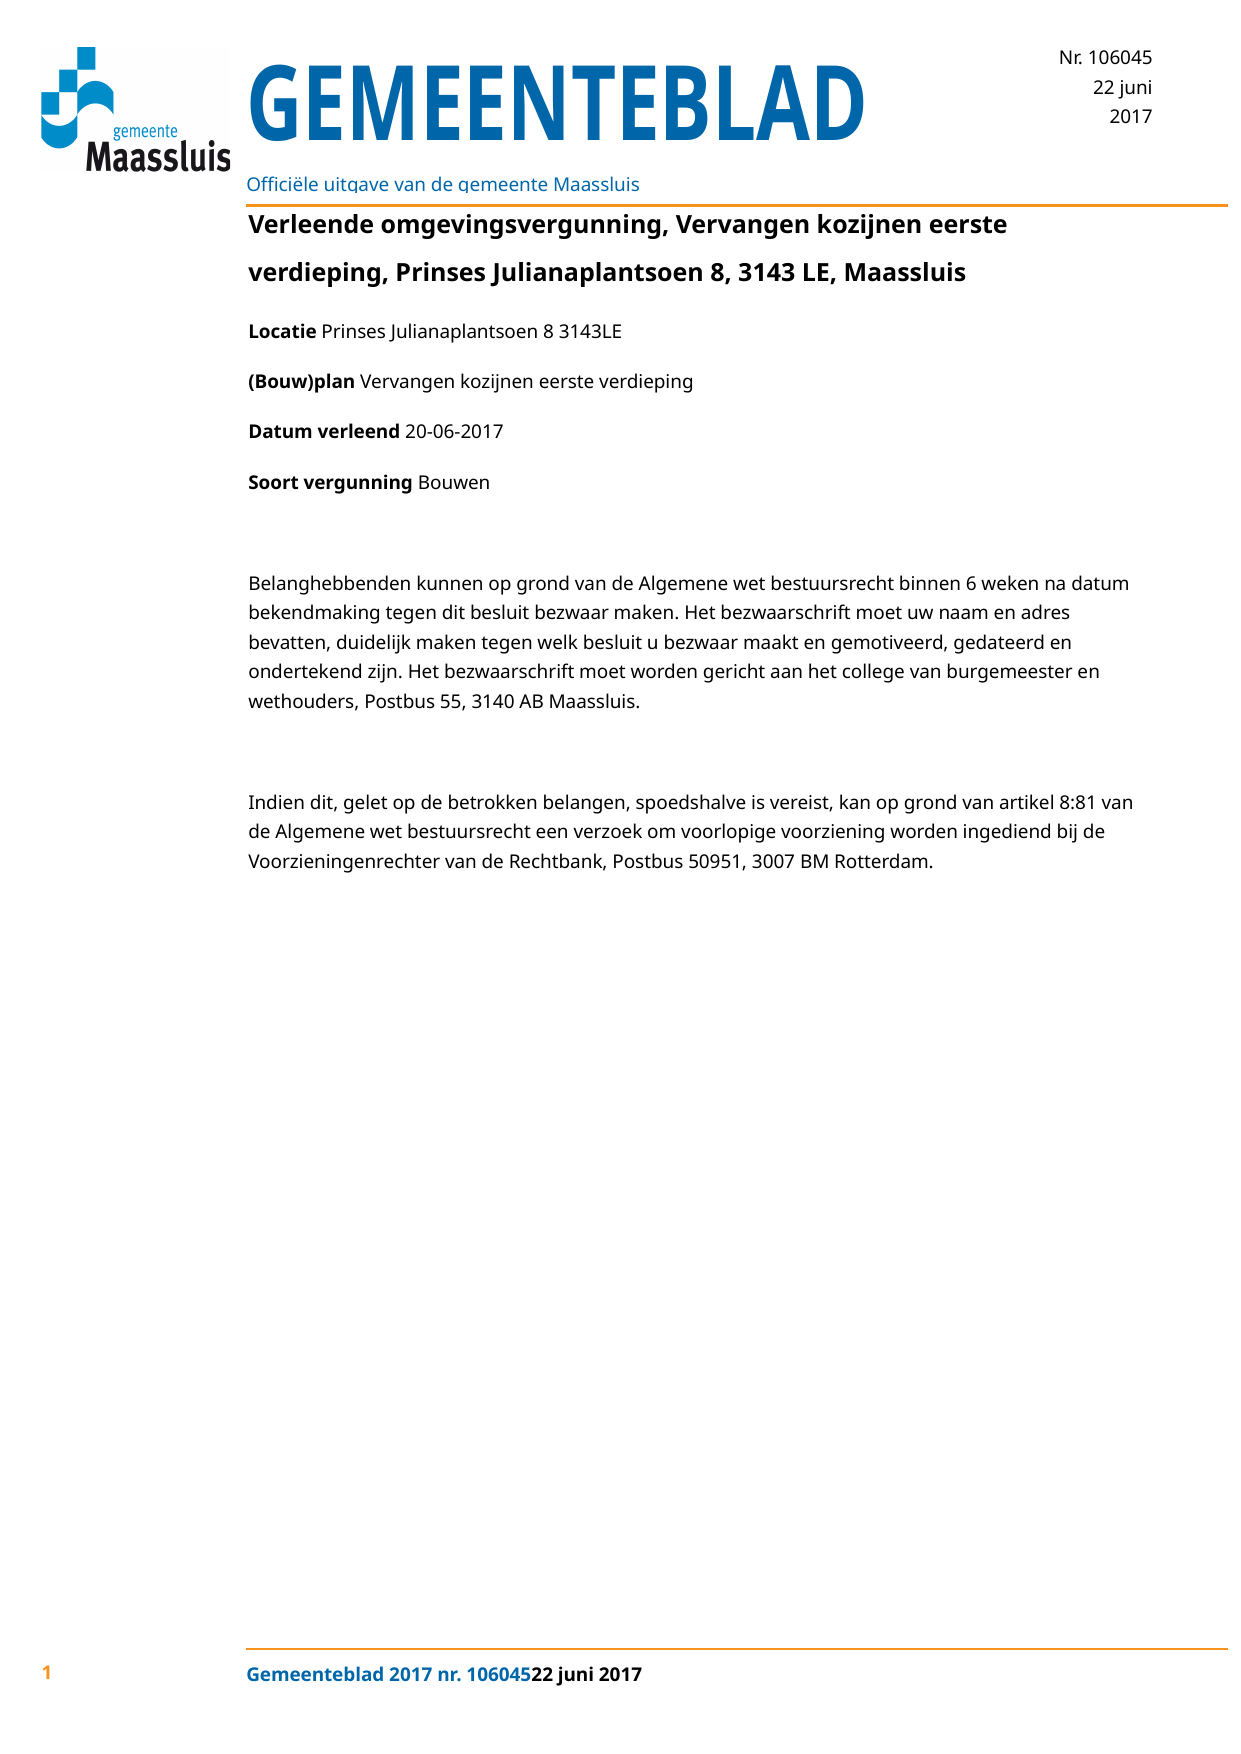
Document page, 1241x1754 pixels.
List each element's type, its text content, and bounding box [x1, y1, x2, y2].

text Indien dit, gelet op de betrokken belangen, spoedshalve is vereist, kan op grond van artikel 8:81 van de Algemene wet bestuursrecht een verzoek om voorlopige voorziening worden ingediend bij de Voorzieningenrechter van de Rechtbank, Postbus 50951, 3007 BM Rotterdam. [248, 789, 1152, 874]
text (Bouw)plan Vervangen kozijnen eerste verdieping [248, 368, 1152, 394]
text Belanghebbenden kunnen op grond van de Algemene wet bestuursrecht binnen 6 weken na datum bekendmaking tegen dit besluit bezwaar maken. Het bezwaarschrift moet uw naam en adres bevatten, duidelijk maken tegen welk besluit u bezwaar maakt en gemotiveerd, gedateerd en ondertekend zijn. Het bezwaarschrift moet worden gericht aan het college van burgemeester en wethouders, Postbus 55, 3140 AB Maassluis. [248, 570, 1152, 714]
picture [41, 47, 231, 172]
text Verleende omgevingsvergunning, Vervangen kozijnen eerste verdieping, Prinses Julianaplantsoen 8, 3143 LE, Maassluis [248, 207, 1152, 288]
text Locatie Prinses Julianaplantsoen 8 3143LE [248, 318, 1152, 344]
text Soort vergunning Bouwen [248, 469, 1152, 495]
picture [41, 47, 77, 92]
text Datum verleend 20-06-2017 [248, 419, 1152, 444]
